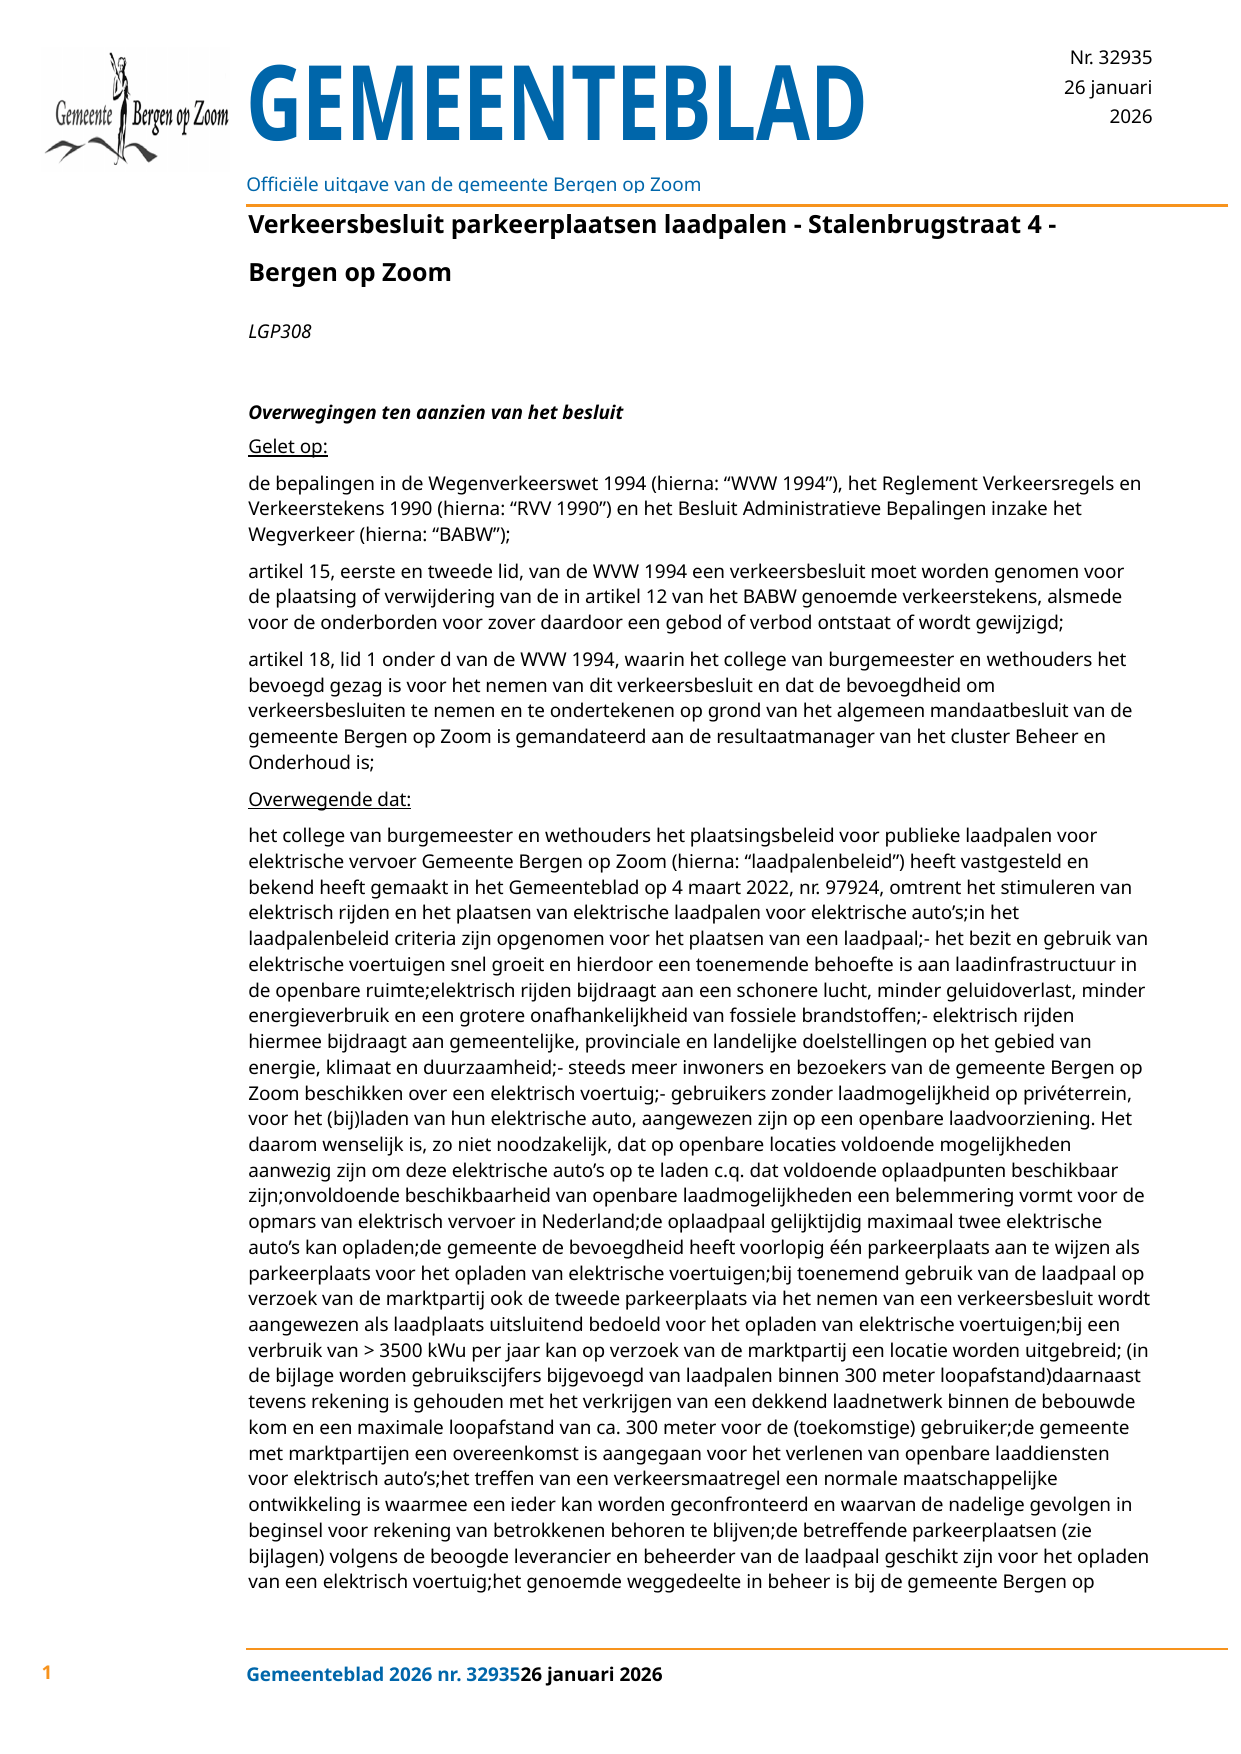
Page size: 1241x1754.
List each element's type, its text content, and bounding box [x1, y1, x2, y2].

text Gelet op: [248, 433, 1152, 459]
text LGP308 [248, 318, 1152, 344]
text Overwegende dat: [248, 786, 1152, 811]
text Overwegingen ten aanzien van het besluit [248, 399, 1152, 425]
text de bepalingen in de Wegenverkeerswet 1994 (hierna: “WVW 1994”), het Reglement Verkeersregels en Verkeerstekens 1990 (hierna: “RVV 1990”) en het Besluit Administratieve Bepalingen inzake het Wegverkeer (hierna: “BABW”); [248, 470, 1152, 547]
picture [41, 47, 231, 172]
text het college van burgemeester en wethouders het plaatsingsbeleid voor publieke laadpalen voor elektrische vervoer Gemeente Bergen op Zoom (hierna: “laadpalenbeleid”) heeft vastgesteld en bekend heeft gemaakt in het Gemeenteblad op 4 maart 2022, nr. 97924, omtrent het stimuleren van elektrisch rijden en het plaatsen van elektrische laadpalen voor elektrische auto’s;in het laadpalenbeleid criteria zijn opgenomen voor het plaatsen van een laadpaal;- het bezit en gebruik van elektrische voertuigen snel groeit en hierdoor een toenemende behoefte is aan laadinfrastructuur in de openbare ruimte;elektrisch rijden bijdraagt aan een schonere lucht, minder geluidoverlast, minder energieverbruik en een grotere onafhankelijkheid van fossiele brandstoffen;- elektrisch rijden hiermee bijdraagt aan gemeentelijke, provinciale en landelijke doelstellingen op het gebied van energie, klimaat en duurzaamheid;- steeds meer inwoners en bezoekers van de gemeente Bergen op Zoom beschikken over een elektrisch voertuig;- gebruikers zonder laadmogelijkheid op privéterrein, voor het (bij)laden van hun elektrische auto, aangewezen zijn op een openbare laadvoorziening. Het daarom wenselijk is, zo niet noodzakelijk, dat op openbare locaties voldoende mogelijkheden aanwezig zijn om deze elektrische auto’s op te laden c.q. dat voldoende oplaadpunten beschikbaar zijn;onvoldoende beschikbaarheid van openbare laadmogelijkheden een belemmering vormt voor de opmars van elektrisch vervoer in Nederland;de oplaadpaal gelijktijdig maximaal twee elektrische auto’s kan opladen;de gemeente de bevoegdheid heeft voorlopig één parkeerplaats aan te wijzen als parkeerplaats voor het opladen van elektrische voertuigen;bij toenemend gebruik van de laadpaal op verzoek van de marktpartij ook de tweede parkeerplaats via het nemen van een verkeersbesluit wordt aangewezen als laadplaats uitsluitend bedoeld voor het opladen van elektrische voertuigen;bij een verbruik van > 3500 kWu per jaar kan op verzoek van de marktpartij een locatie worden uitgebreid; (in de bijlage worden gebruikscijfers bijgevoegd van laadpalen binnen 300 meter loopafstand)daarnaast tevens rekening is gehouden met het verkrijgen van een dekkend laadnetwerk binnen de bebouwde kom en een maximale loopafstand van ca. 300 meter voor de (toekomstige) gebruiker;de gemeente met marktpartijen een overeenkomst is aangegaan voor het verlenen van openbare laaddiensten voor elektrisch auto’s;het treffen van een verkeersmaatregel een normale maatschappelijke ontwikkeling is waarmee een ieder kan worden geconfronteerd en waarvan de nadelige gevolgen in beginsel voor rekening van betrokkenen behoren te blijven;de betreffende parkeerplaatsen (zie bijlagen) volgens de beoogde leverancier en beheerder van de laadpaal geschikt zijn voor het opladen van een elektrisch voertuig;het genoemde weggedeelte in beheer is bij de gemeente Bergen op [248, 822, 1152, 1594]
text Verkeersbesluit parkeerplaatsen laadpalen - Stalenbrugstraat 4 - Bergen op Zoom [248, 207, 1152, 288]
text artikel 18, lid 1 onder d van de WVW 1994, waarin het college van burgemeester en wethouders het bevoegd gezag is voor het nemen van dit verkeersbesluit en dat de bevoegdheid om verkeersbesluiten te nemen en te ondertekenen op grond van het algemeen mandaatbesluit van de gemeente Bergen op Zoom is gemandateerd aan de resultaatmanager van het cluster Beheer en Onderhoud is; [248, 646, 1152, 775]
text artikel 15, eerste en tweede lid, van de WVW 1994 een verkeersbesluit moet worden genomen voor de plaatsing of verwijdering van de in artikel 12 van het BABW genoemde verkeerstekens, alsmede voor de onderborden voor zover daardoor een gebod of verbod ontstaat of wordt gewijzigd; [248, 558, 1152, 635]
